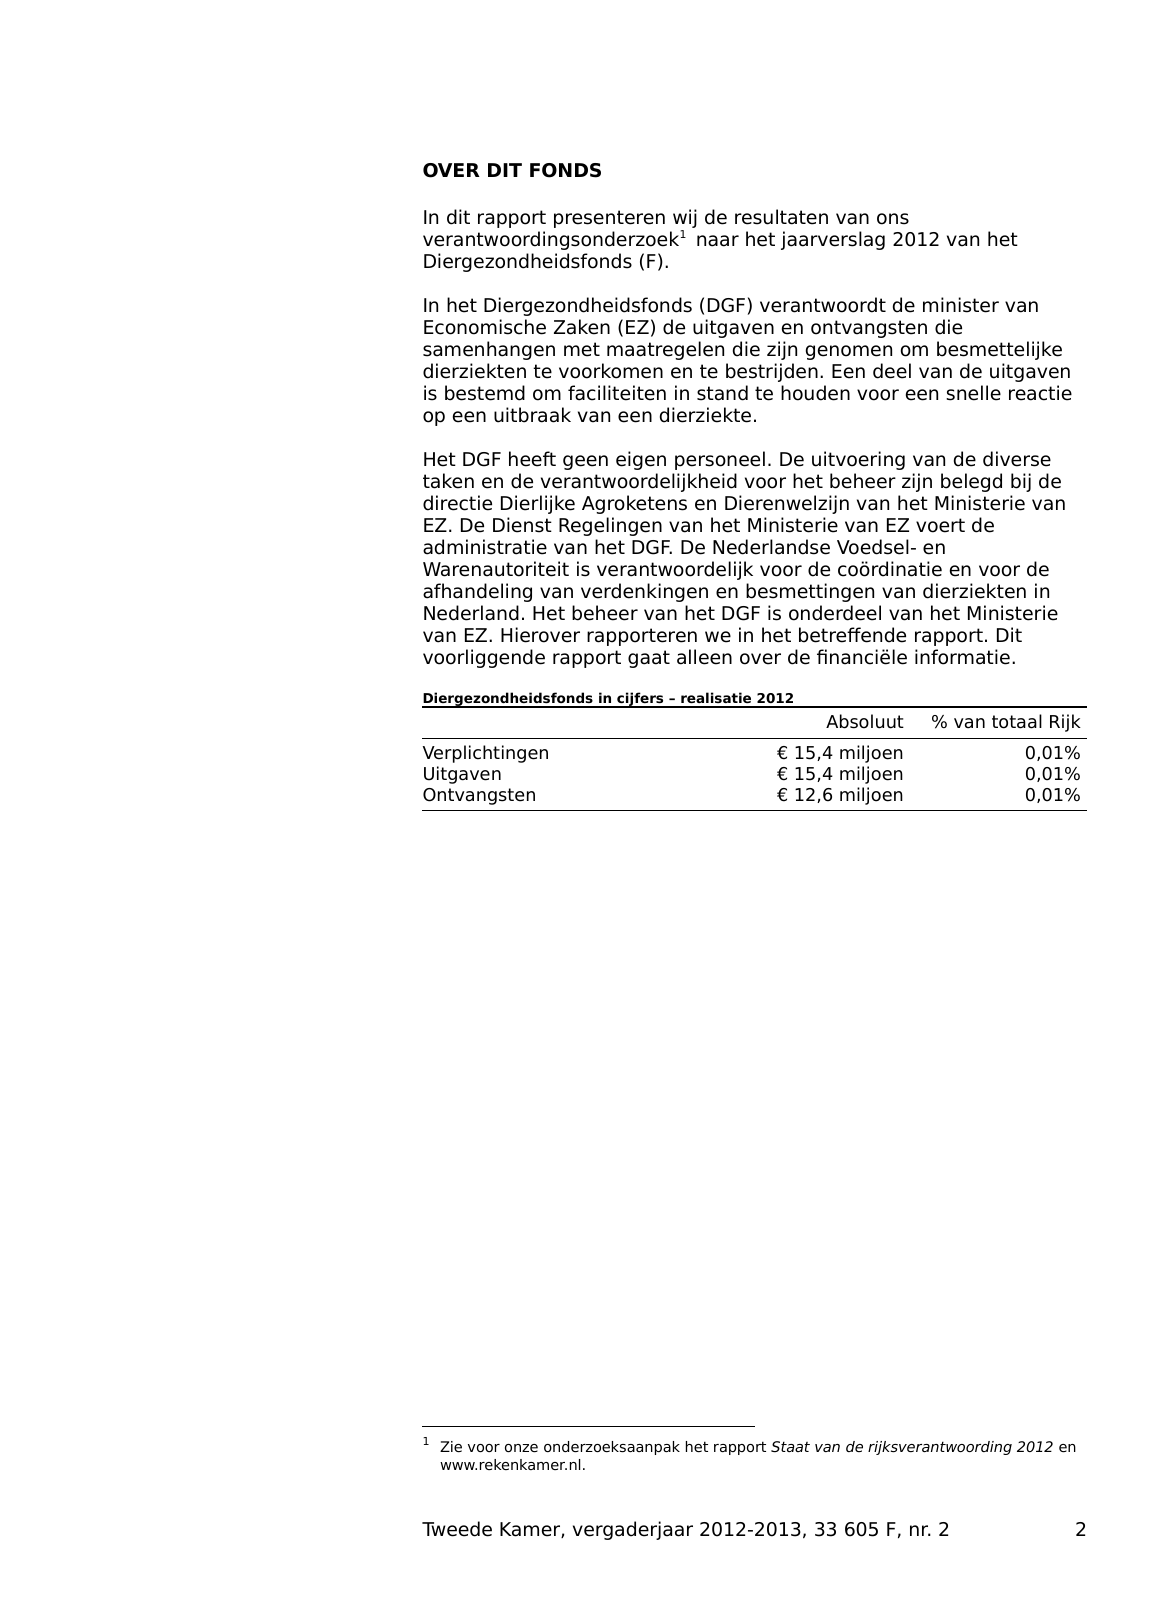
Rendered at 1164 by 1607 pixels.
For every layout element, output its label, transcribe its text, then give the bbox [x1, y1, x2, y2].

table_cell Absoluut [732, 708, 909, 737]
text In dit rapport presenteren wij de resultaten van ons verantwoordingsonderzoek naar het jaarverslag 2012 van het Diergezondheidsfonds (F). [422, 207, 1087, 273]
table_cell Uitgaven [422, 764, 732, 784]
table_cell 0,01% [910, 785, 1087, 810]
table_cell 0,01% [910, 764, 1087, 784]
table_header Diergezondheidsfonds in cijfers – realisatie 2012 [422, 691, 1087, 706]
table_cell € 12,6 miljoen [732, 785, 909, 810]
table_cell Verplichtingen [422, 739, 732, 764]
table_cell € 15,4 miljoen [732, 739, 909, 764]
subtitle OVER DIT FONDS [422, 160, 1087, 182]
text Het DGF heeft geen eigen personeel. De uitvoering van de diverse taken en de verantwoordelijkheid voor het beheer zijn belegd bij de directie Dierlijke Agroketens en Dierenwelzijn van het Ministerie van EZ. De Dienst Regelingen van het Ministerie van EZ voert de administratie van het DGF. De Nederlandse Voedsel- en Warenautoriteit is verantwoordelijk voor de coördinatie en voor de afhandeling van verdenkingen en besmettingen van dierziekten in Nederland. Het beheer van het DGF is onderdeel van het Ministerie van EZ. Hierover rapporteren we in het betreffende rapport. Dit voorliggende rapport gaat alleen over de financiële informatie. [422, 449, 1087, 669]
table_cell [422, 708, 732, 737]
table_cell € 15,4 miljoen [732, 764, 909, 784]
table_cell % van totaal Rijk [910, 708, 1087, 737]
table_cell Ontvangsten [422, 785, 732, 810]
text In het Diergezondheidsfonds (DGF) verantwoordt de minister van Economische Zaken (EZ) de uitgaven en ontvangsten die samenhangen met maatregelen die zijn genomen om besmettelijke dierziekten te voorkomen en te bestrijden. Een deel van de uitgaven is bestemd om faciliteiten in stand te houden voor een snelle reactie op een uitbraak van een dierziekte. [422, 295, 1087, 427]
text Zie voor onze onderzoeksaanpak het rapport Staat van de rijksverantwoording 2012 en www.rekenkamer.nl. [422, 1435, 1087, 1474]
table_cell 0,01% [910, 739, 1087, 764]
